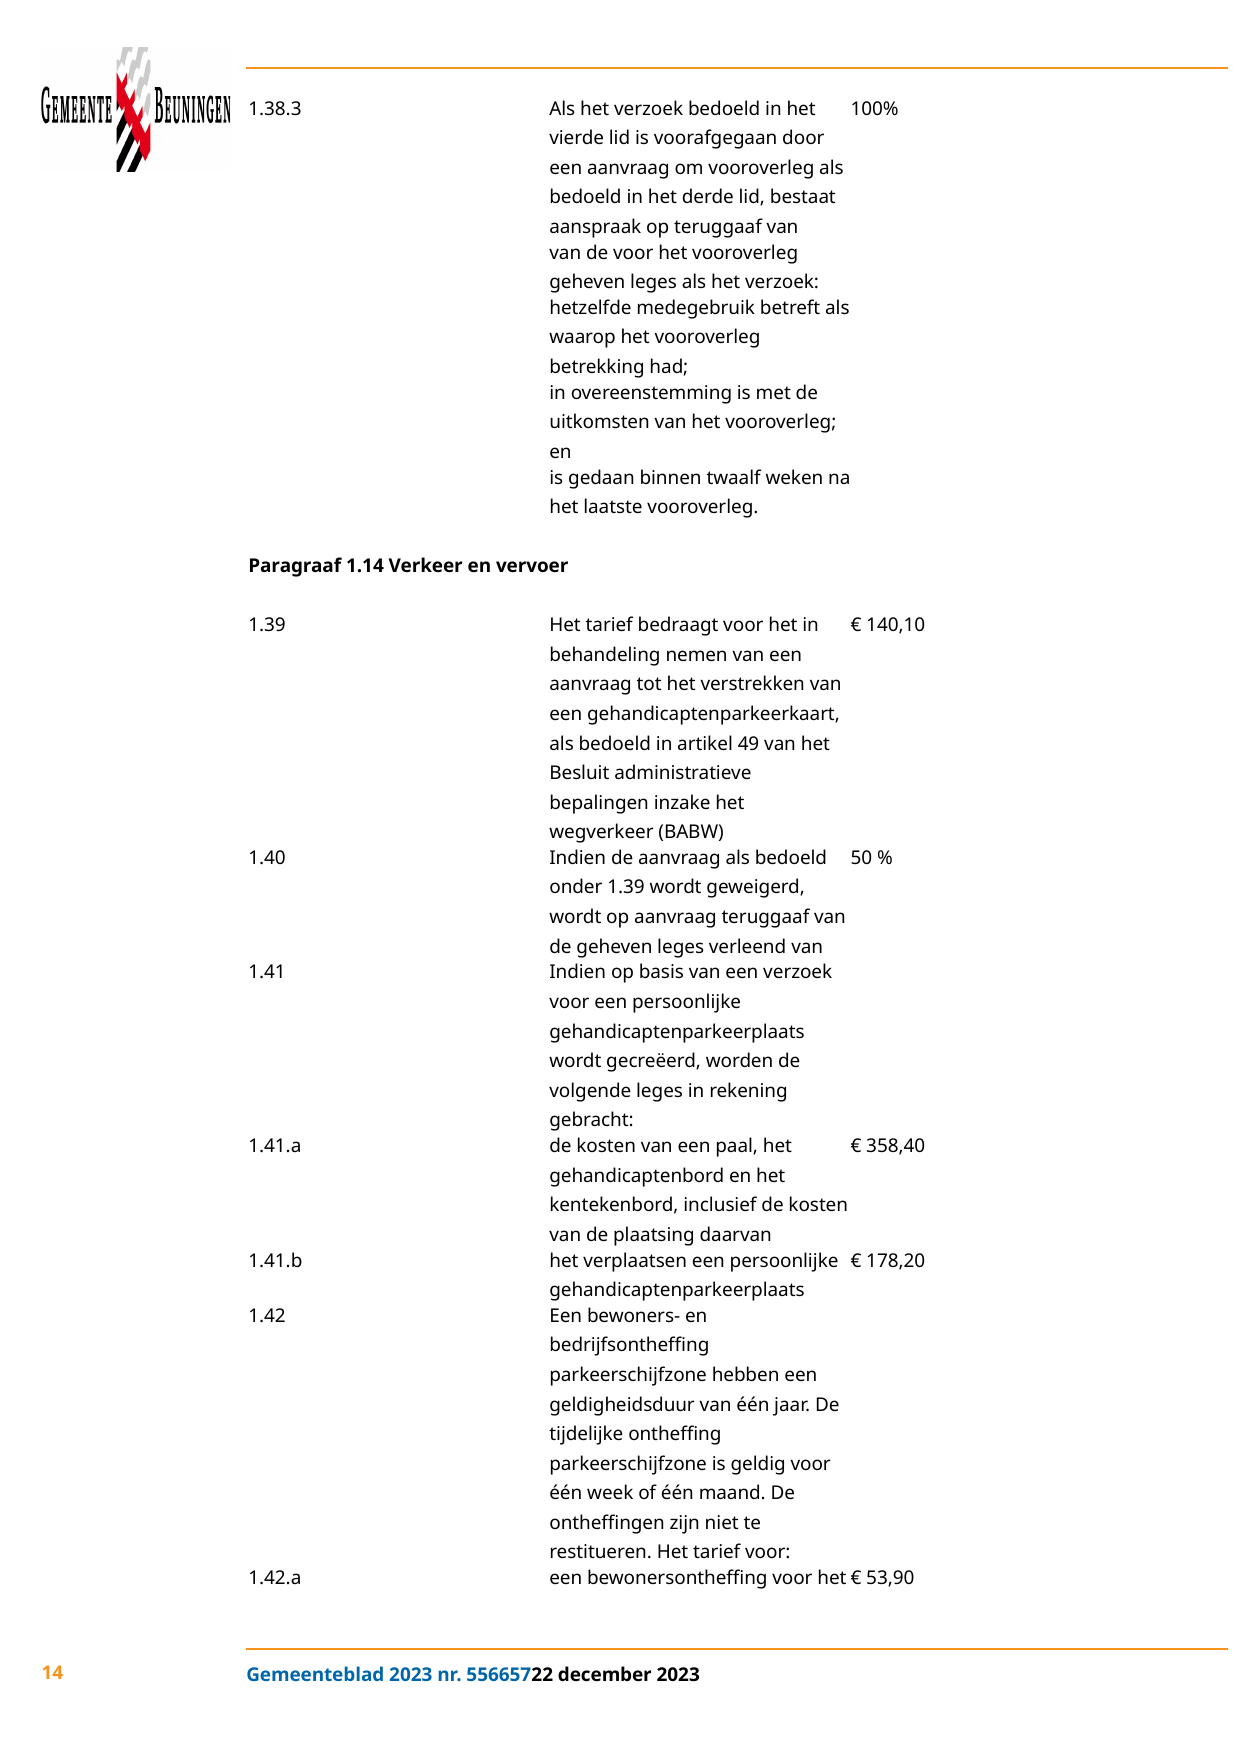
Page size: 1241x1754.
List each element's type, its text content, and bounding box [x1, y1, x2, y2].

table_header Het tarief bedraagt voor het in behandeling nemen van een aanvraag tot het verstrekken van een gehandicaptenparkeerkaart, als bedoeld in artikel 49 van het Besluit administratieve bepalingen inzake het wegverkeer (BABW) [549, 611, 850, 844]
table_header 1.39 [248, 611, 549, 844]
table_cell Als het verzoek bedoeld in het vierde lid is voorafgegaan door een aanvraag om vooroverleg als bedoeld in het derde lid, bestaat aanspraak op teruggaaf van [549, 95, 850, 239]
table_cell een bewonersontheffing voor het [549, 1565, 850, 1590]
table_cell [248, 464, 549, 519]
table_cell 50 % [850, 844, 1152, 959]
table_cell hetzelfde medegebruik betreft als waarop het vooroverleg betrekking had; [549, 294, 850, 379]
table_cell [850, 294, 1152, 379]
table_cell [248, 294, 549, 379]
table_header € 140,10 [850, 611, 1152, 844]
table_cell Indien op basis van een verzoek voor een persoonlijke gehandicaptenparkeerplaats wordt gecreëerd, worden de volgende leges in rekening gebracht: [549, 959, 850, 1132]
picture [41, 47, 231, 172]
table_cell 1.41 [248, 959, 549, 1132]
table_cell € 358,40 [850, 1132, 1152, 1247]
table_cell Een bewoners- en bedrijfsontheffing parkeerschijfzone hebben een geldigheidsduur van één jaar. De tijdelijke ontheffing parkeerschijfzone is geldig voor één week of één maand. De ontheffingen zijn niet te restitueren. Het tarief voor: [549, 1302, 850, 1564]
table_cell € 178,20 [850, 1247, 1152, 1302]
table_cell [248, 239, 549, 294]
text Paragraaf 1.14 Verkeer en vervoer [248, 552, 1152, 578]
table_cell is gedaan binnen twaalf weken na het laatste vooroverleg. [549, 464, 850, 519]
table_cell 1.42.a [248, 1565, 549, 1590]
table_cell van de voor het vooroverleg geheven leges als het verzoek: [549, 239, 850, 294]
table_cell [850, 379, 1152, 464]
table_cell 1.41.a [248, 1132, 549, 1247]
table_cell de kosten van een paal, het gehandicaptenbord en het kentekenbord, inclusief de kosten van de plaatsing daarvan [549, 1132, 850, 1247]
table_cell [850, 239, 1152, 294]
table_cell [248, 379, 549, 464]
table_cell 1.40 [248, 844, 549, 959]
table_cell [850, 1302, 1152, 1564]
table_cell 1.41.b [248, 1247, 549, 1302]
table_cell [850, 959, 1152, 1132]
table_cell 1.38.3 [248, 95, 549, 239]
table_cell het verplaatsen een persoonlijke gehandicaptenparkeerplaats [549, 1247, 850, 1302]
table_cell 100% [850, 95, 1152, 239]
table_cell in overeenstemming is met de uitkomsten van het vooroverleg; en [549, 379, 850, 464]
table_cell [850, 464, 1152, 519]
table_cell Indien de aanvraag als bedoeld onder 1.39 wordt geweigerd, wordt op aanvraag teruggaaf van de geheven leges verleend van [549, 844, 850, 959]
table_cell € 53,90 [850, 1565, 1152, 1590]
table_cell 1.42 [248, 1302, 549, 1564]
